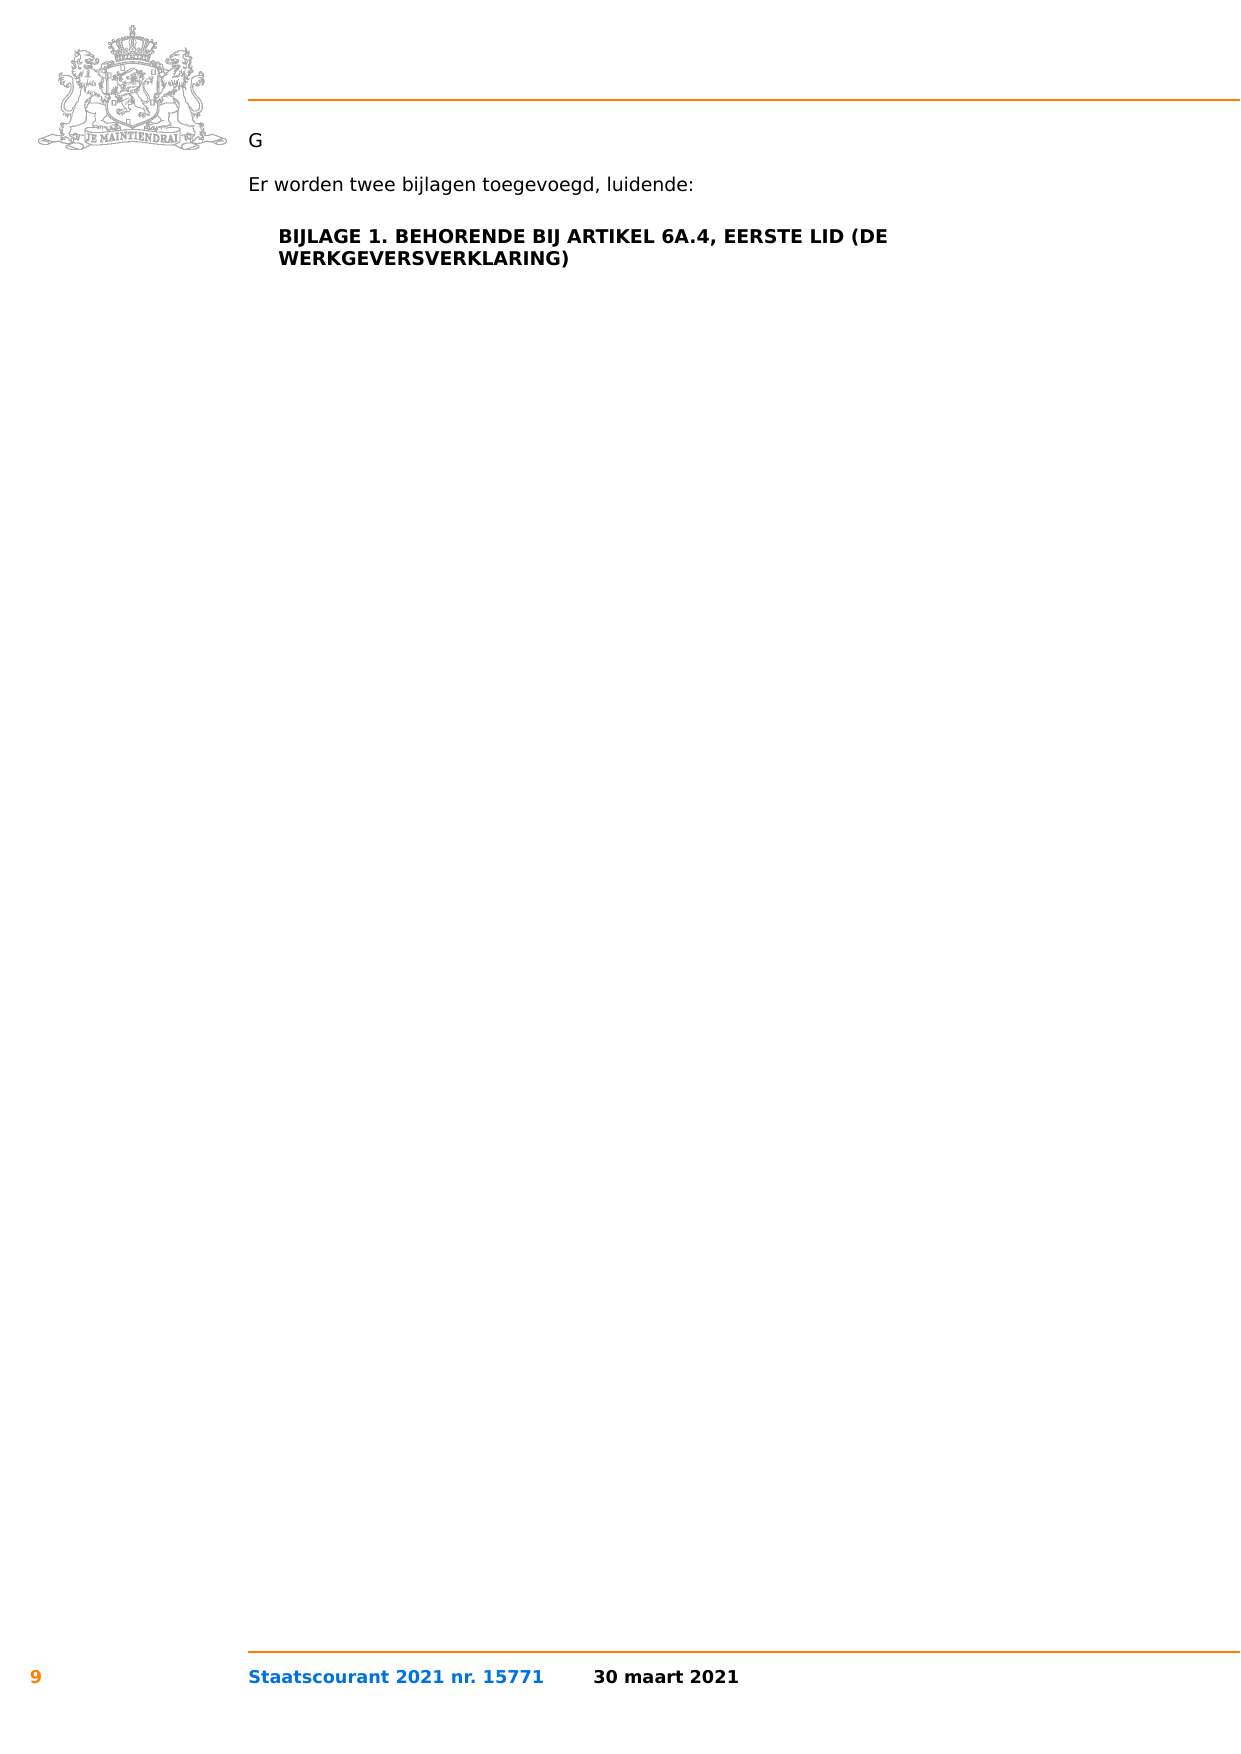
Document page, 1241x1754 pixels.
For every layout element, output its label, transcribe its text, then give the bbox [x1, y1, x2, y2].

picture [38, 25, 227, 150]
text Er worden twee bijlagen toegevoegd, luidende: [248, 174, 1163, 196]
text G [248, 130, 1163, 152]
subtitle BIJLAGE 1. BEHORENDE BIJ ARTIKEL 6A.4, EERSTE LID (DE WERKGEVERSVERKLARING) [278, 226, 1163, 270]
